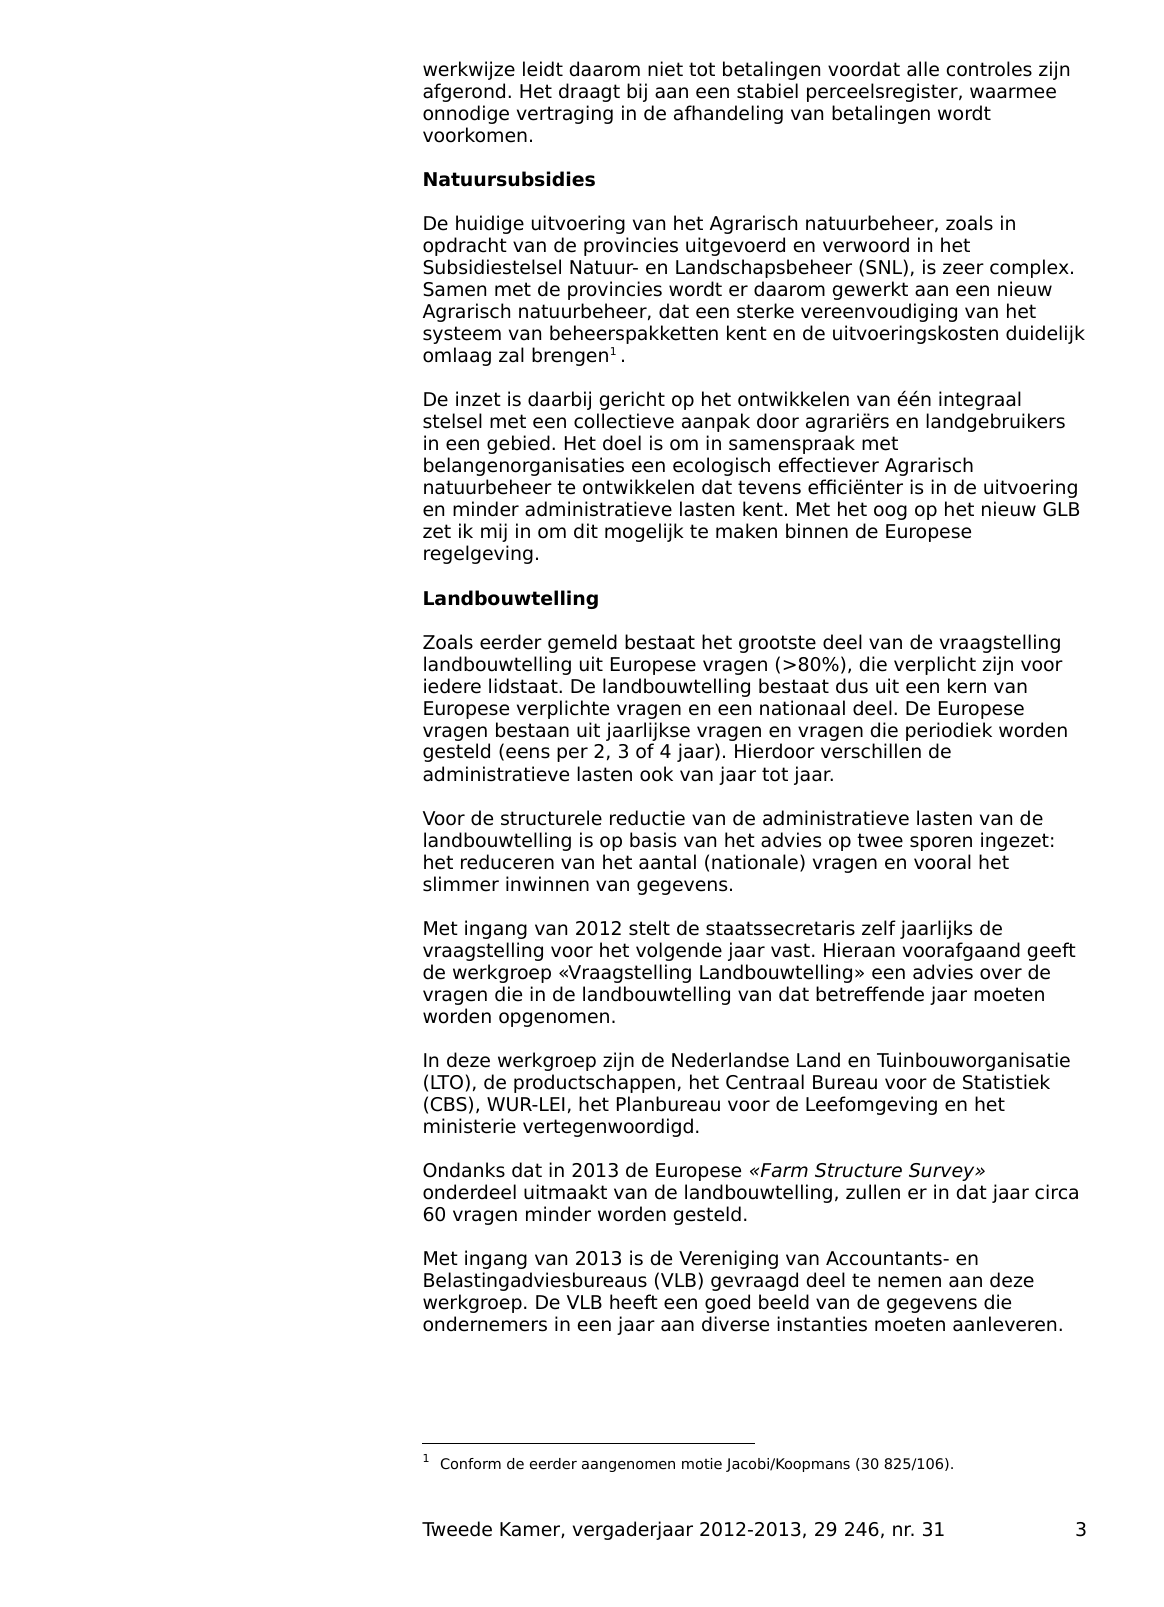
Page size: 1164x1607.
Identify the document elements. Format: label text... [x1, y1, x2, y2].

text Zoals eerder gemeld bestaat het grootste deel van de vraagstelling landbouwtelling uit Europese vragen (>80%), die verplicht zijn voor iedere lidstaat. De landbouwtelling bestaat dus uit een kern van Europese verplichte vragen en een nationaal deel. De Europese vragen bestaan uit jaarlijkse vragen en vragen die periodiek worden gesteld (eens per 2, 3 of 4 jaar). Hierdoor verschillen de administratieve lasten ook van jaar tot jaar. [422, 632, 1087, 785]
subtitle Landbouwtelling [422, 587, 1087, 609]
subtitle Natuursubsidies [422, 169, 1087, 191]
text Voor de structurele reductie van de administratieve lasten van de landbouwtelling is op basis van het advies op twee sporen ingezet: het reduceren van het aantal (nationale) vragen en vooral het slimmer inwinnen van gegevens. [422, 808, 1087, 896]
text De inzet is daarbij gericht op het ontwikkelen van één integraal stelsel met een collectieve aanpak door agrariërs en landgebruikers in een gebied. Het doel is om in samenspraak met belangenorganisaties een ecologisch effectiever Agrarisch natuurbeheer te ontwikkelen dat tevens efficiënter is in de uitvoering en minder administratieve lasten kent. Met het oog op het nieuw GLB zet ik mij in om dit mogelijk te maken binnen de Europese regelgeving. [422, 389, 1087, 565]
text In deze werkgroep zijn de Nederlandse Land en Tuinbouworganisatie (LTO), de productschappen, het Centraal Bureau voor de Statistiek (CBS), WUR-LEI, het Planbureau voor de Leefomgeving en het ministerie vertegenwoordigd. [422, 1050, 1087, 1138]
text Ondanks dat in 2013 de Europese «Farm Structure Survey» onderdeel uitmaakt van de landbouwtelling, zullen er in dat jaar circa 60 vragen minder worden gesteld. [422, 1160, 1087, 1226]
text Met ingang van 2013 is de Vereniging van Accountants- en Belastingadviesbureaus (VLB) gevraagd deel te nemen aan deze werkgroep. De VLB heeft een goed beeld van de gegevens die ondernemers in een jaar aan diverse instanties moeten aanleveren. [422, 1248, 1087, 1336]
text werkwijze leidt daarom niet tot betalingen voordat alle controles zijn afgerond. Het draagt bij aan een stabiel perceelsregister, waarmee onnodige vertraging in de afhandeling van betalingen wordt voorkomen. [422, 59, 1087, 147]
text De huidige uitvoering van het Agrarisch natuurbeheer, zoals in opdracht van de provincies uitgevoerd en verwoord in het Subsidiestelsel Natuur- en Landschapsbeheer (SNL), is zeer complex. Samen met de provincies wordt er daarom gewerkt aan een nieuw Agrarisch natuurbeheer, dat een sterke vereenvoudiging van het systeem van beheerspakketten kent en de uitvoeringskosten duidelijk omlaag zal brengen. [422, 213, 1087, 367]
text Met ingang van 2012 stelt de staatssecretaris zelf jaarlijks de vraagstelling voor het volgende jaar vast. Hieraan voorafgaand geeft de werkgroep «Vraagstelling Landbouwtelling» een advies over de vragen die in de landbouwtelling van dat betreffende jaar moeten worden opgenomen. [422, 918, 1087, 1028]
text Conform de eerder aangenomen motie Jacobi/Koopmans (30 825/106). [422, 1452, 1087, 1474]
